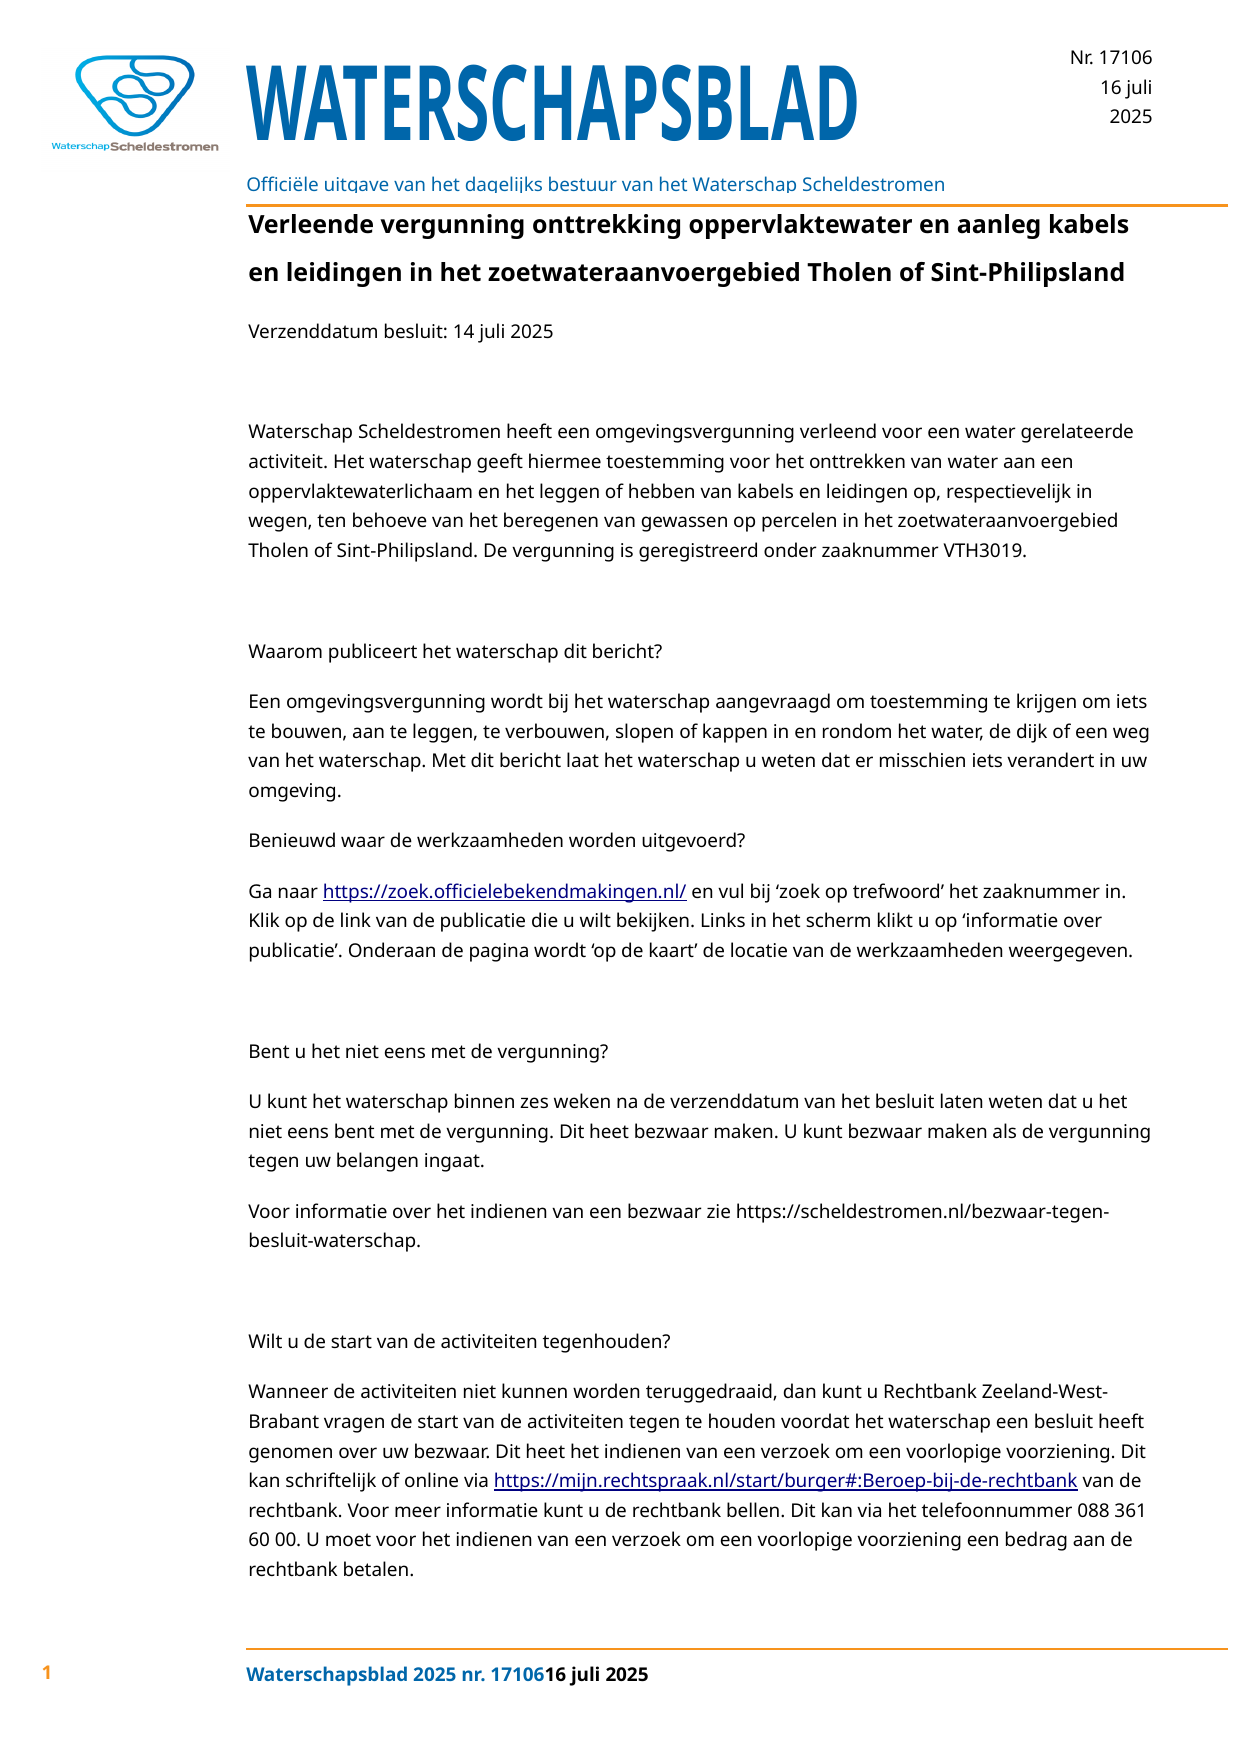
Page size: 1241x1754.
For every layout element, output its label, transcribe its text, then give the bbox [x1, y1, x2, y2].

text Wanneer de activiteiten niet kunnen worden teruggedraaid, dan kunt u Rechtbank Zeeland-West-Brabant vragen de start van de activiteiten tegen te houden voordat het waterschap een besluit heeft genomen over uw bezwaar. Dit heet het indienen van een verzoek om een voorlopige voorziening. Dit kan schriftelijk of online via https://mijn.rechtspraak.nl/start/burger#:Beroep-bij-de-rechtbank van de rechtbank. Voor meer informatie kunt u de rechtbank bellen. Dit kan via het telefoonnummer 088 361 60 00. U moet voor het indienen van een verzoek om een voorlopige voorziening een bedrag aan de rechtbank betalen. [248, 1379, 1152, 1582]
text Wilt u de start van de activiteiten tegenhouden? [248, 1328, 1152, 1354]
text Verzenddatum besluit: 14 juli 2025 [248, 318, 1152, 344]
text Bent u het niet eens met de vergunning? [248, 1038, 1152, 1064]
text Benieuwd waar de werkzaamheden worden uitgevoerd? [248, 827, 1152, 853]
text Ga naar https://zoek.officielebekendmakingen.nl/ en vul bij ‘zoek op trefwoord’ het zaaknummer in. Klik op de link van de publicatie die u wilt bekijken. Links in het scherm klikt u op ‘informatie over publicatie’. Onderaan de pagina wordt ‘op de kaart’ de locatie van de werkzaamheden weergegeven. [248, 878, 1152, 963]
text Voor informatie over het indienen van een bezwaar zie https://scheldestromen.nl/bezwaar-tegen-besluit-waterschap. [248, 1198, 1152, 1253]
text Waterschap Scheldestromen heeft een omgevingsvergunning verleend voor een water gerelateerde activiteit. Het waterschap geeft hiermee toestemming voor het onttrekken van water aan een oppervlaktewaterlichaam en het leggen of hebben van kabels en leidingen op, respectievelijk in wegen, ten behoeve van het beregenen van gewassen op percelen in het zoetwateraanvoergebied Tholen of Sint-Philipsland. De vergunning is geregistreerd onder zaaknummer VTH3019. [248, 419, 1152, 563]
text U kunt het waterschap binnen zes weken na de verzenddatum van het besluit laten weten dat u het niet eens bent met de vergunning. Dit heet bezwaar maken. U kunt bezwaar maken als de vergunning tegen uw belangen ingaat. [248, 1088, 1152, 1173]
text Waarom publiceert het waterschap dit bericht? [248, 638, 1152, 664]
text Verleende vergunning onttrekking oppervlaktewater en aanleg kabels en leidingen in het zoetwateraanvoergebied Tholen of Sint-Philipsland [248, 207, 1152, 288]
picture [41, 47, 231, 172]
text Een omgevingsvergunning wordt bij het waterschap aangevraagd om toestemming te krijgen om iets te bouwen, aan te leggen, te verbouwen, slopen of kappen in en rondom het water, de dijk of een weg van het waterschap. Met dit bericht laat het waterschap u weten dat er misschien iets verandert in uw omgeving. [248, 688, 1152, 803]
